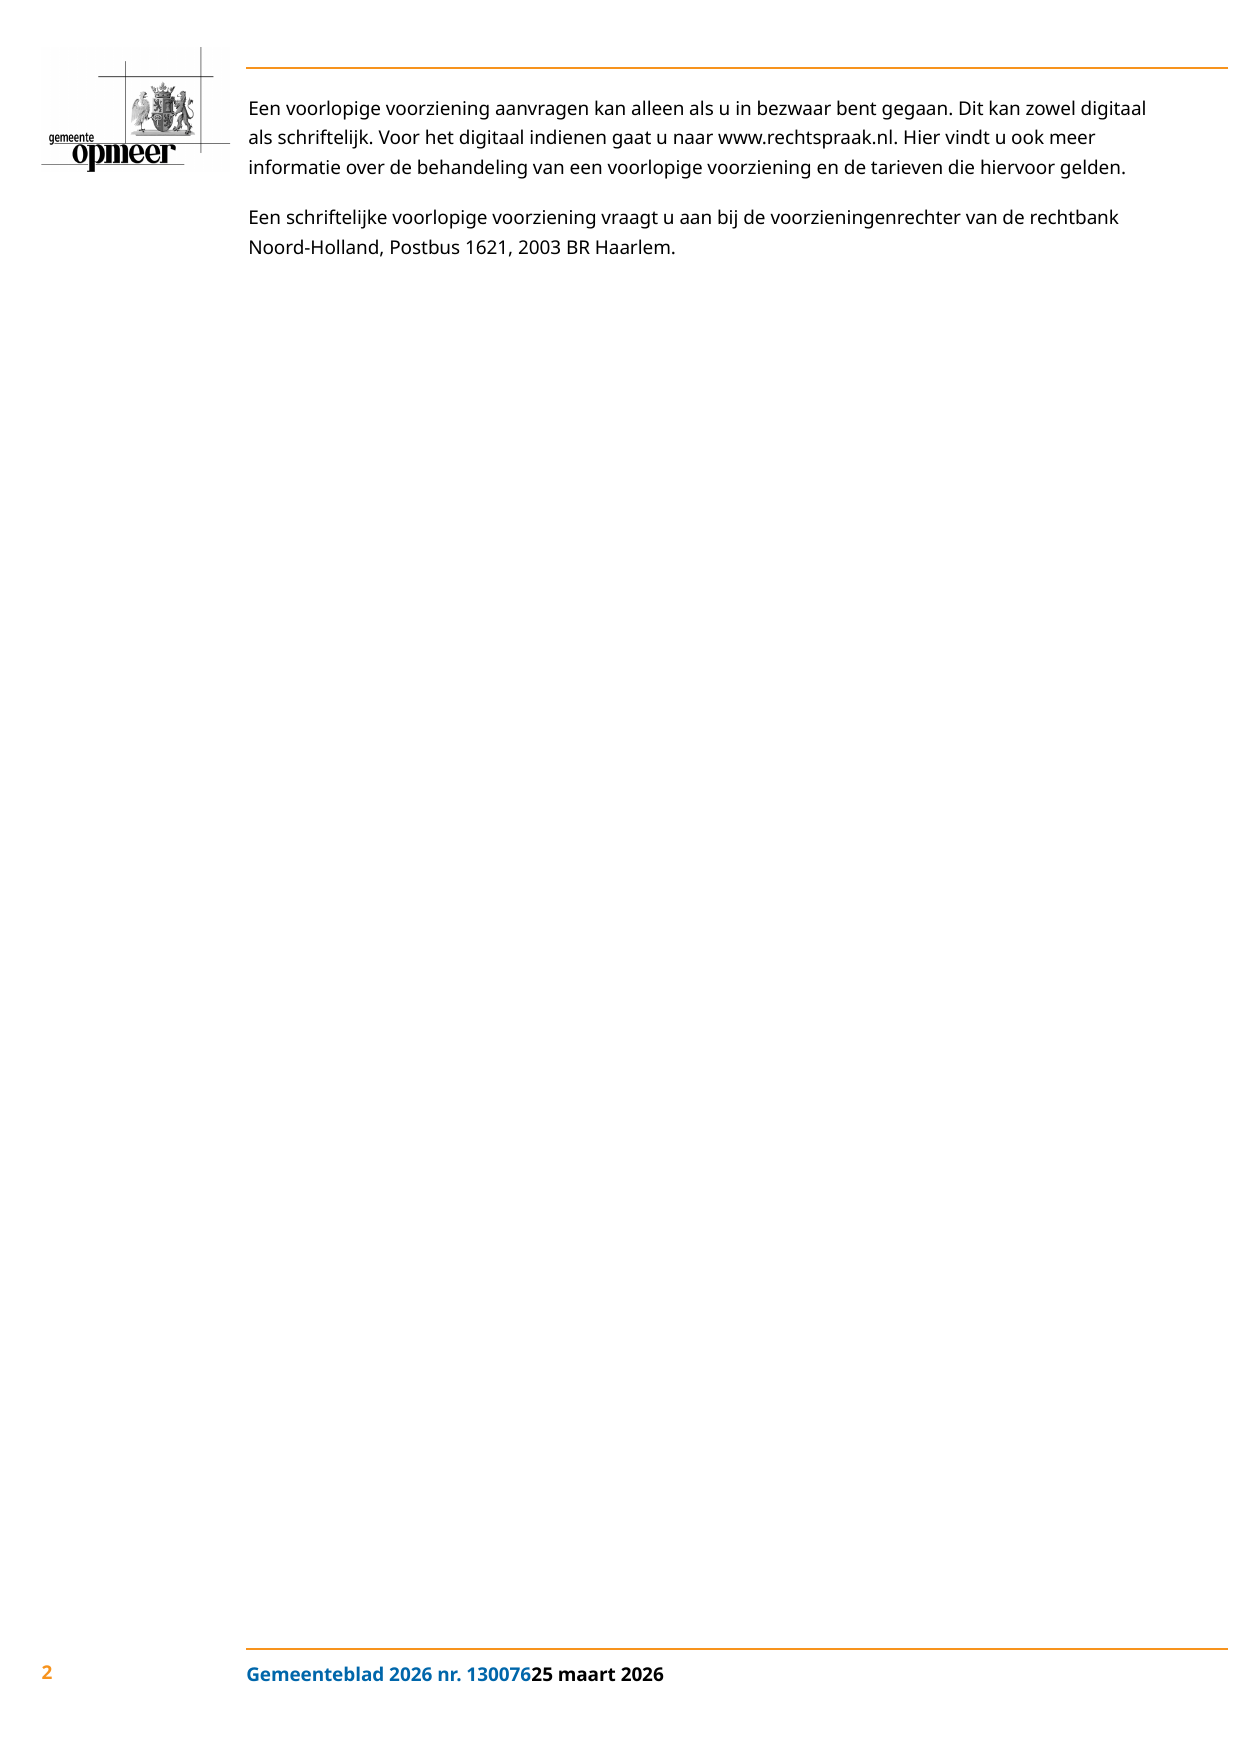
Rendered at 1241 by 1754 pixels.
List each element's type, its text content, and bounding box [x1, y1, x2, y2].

picture [41, 47, 231, 172]
text Een schriftelijke voorlopige voorziening vraagt u aan bij de voorzieningenrechter van de rechtbank Noord-Holland, Postbus 1621, 2003 BR Haarlem. [248, 204, 1152, 260]
text Een voorlopige voorziening aanvragen kan alleen als u in bezwaar bent gegaan. Dit kan zowel digitaal als schriftelijk. Voor het digitaal indienen gaat u naar www.rechtspraak.nl. Hier vindt u ook meer informatie over de behandeling van een voorlopige voorziening en de tarieven die hiervoor gelden. [248, 95, 1152, 180]
